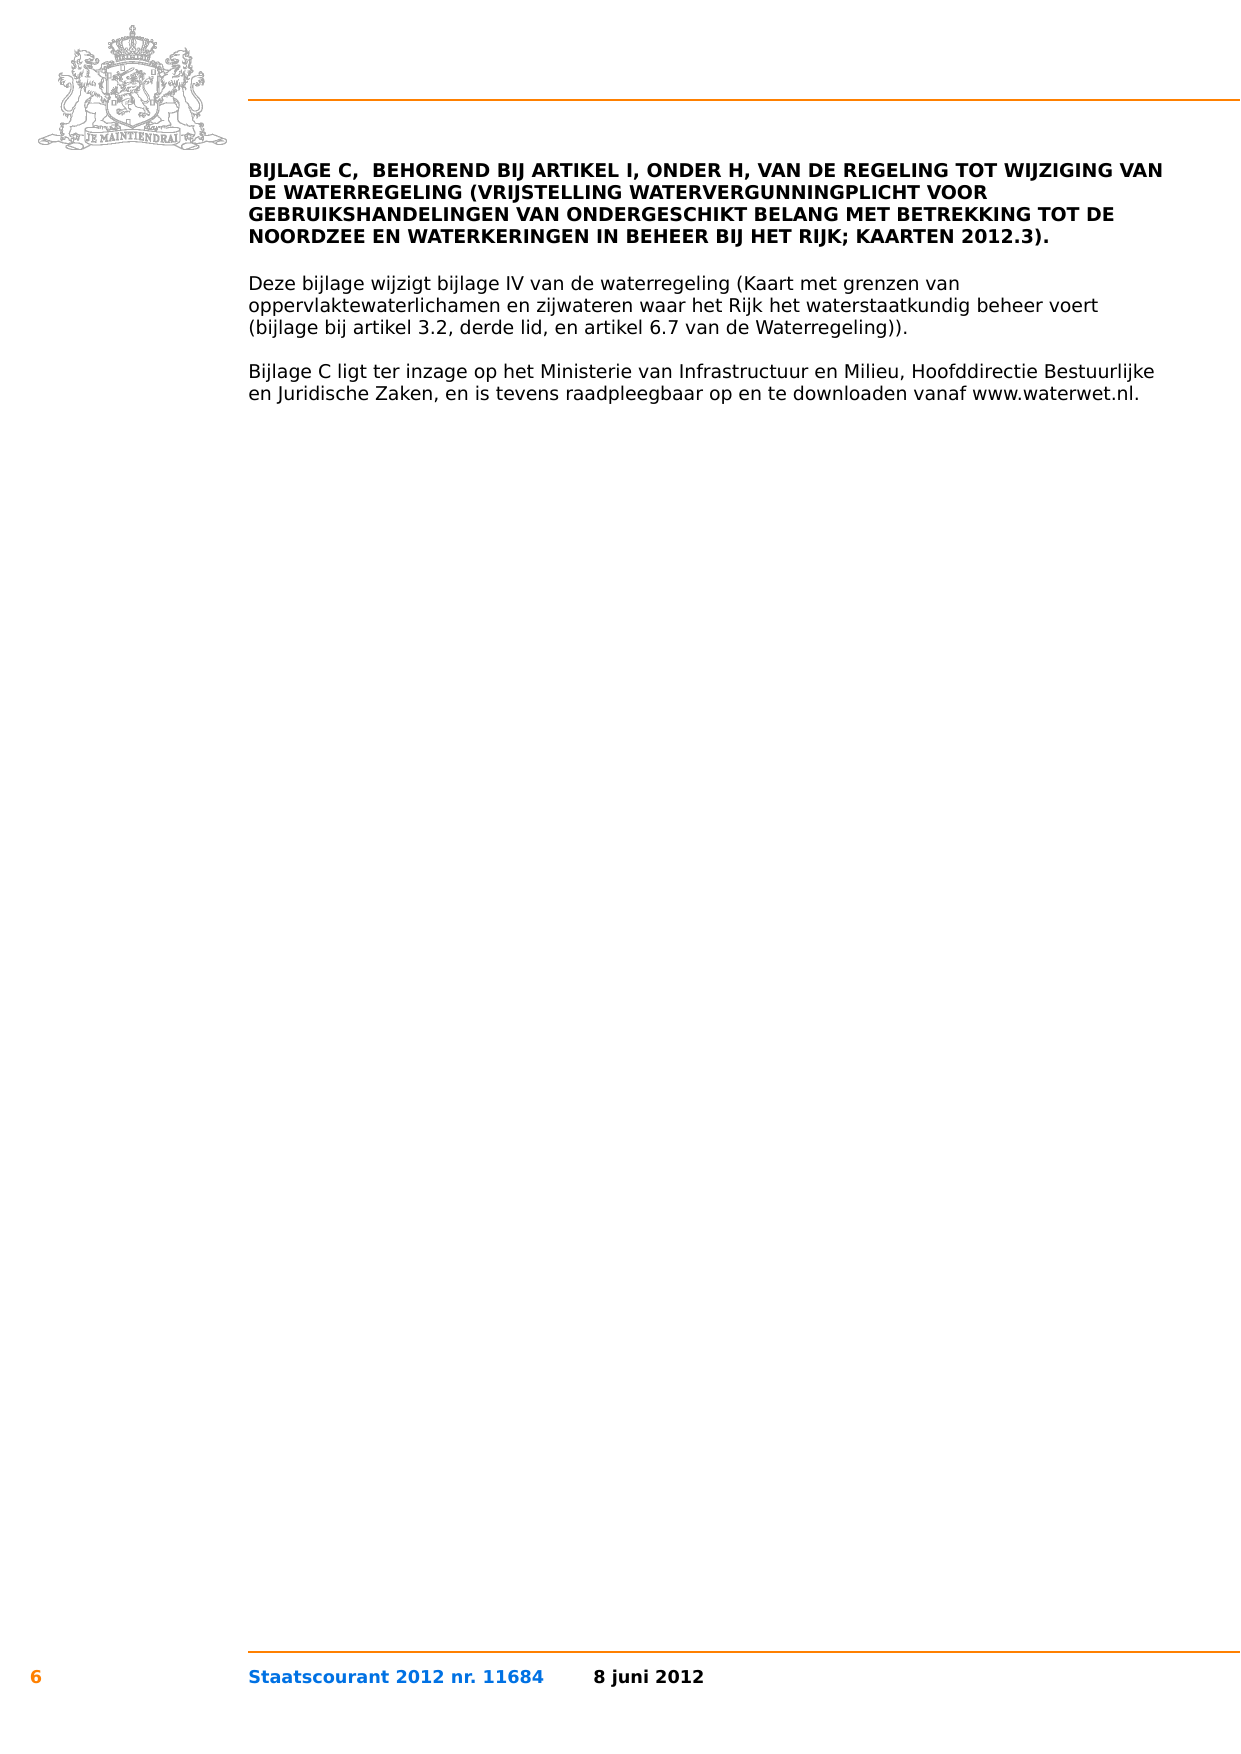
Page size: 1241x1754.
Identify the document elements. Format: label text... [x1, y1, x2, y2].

picture [38, 25, 227, 150]
text Deze bijlage wijzigt bijlage IV van de waterregeling (Kaart met grenzen van oppervlaktewaterlichamen en zijwateren waar het Rijk het waterstaatkundig beheer voert (bijlage bij artikel 3.2, derde lid, en artikel 6.7 van de Waterregeling)). [248, 273, 1163, 339]
text Bijlage C ligt ter inzage op het Ministerie van Infrastructuur en Milieu, Hoofddirectie Bestuurlijke en Juridische Zaken, en is tevens raadpleegbaar op en te downloaden vanaf www.waterwet.nl. [248, 361, 1163, 404]
subtitle BIJLAGE C, BEHOREND BIJ ARTIKEL I, ONDER H, VAN DE REGELING TOT WIJZIGING VAN DE WATERREGELING (VRIJSTELLING WATERVERGUNNINGPLICHT VOOR GEBRUIKSHANDELINGEN VAN ONDERGESCHIKT BELANG MET BETREKKING TOT DE NOORDZEE EN WATERKERINGEN IN BEHEER BIJ HET RIJK; KAARTEN 2012.3). [248, 160, 1163, 248]
